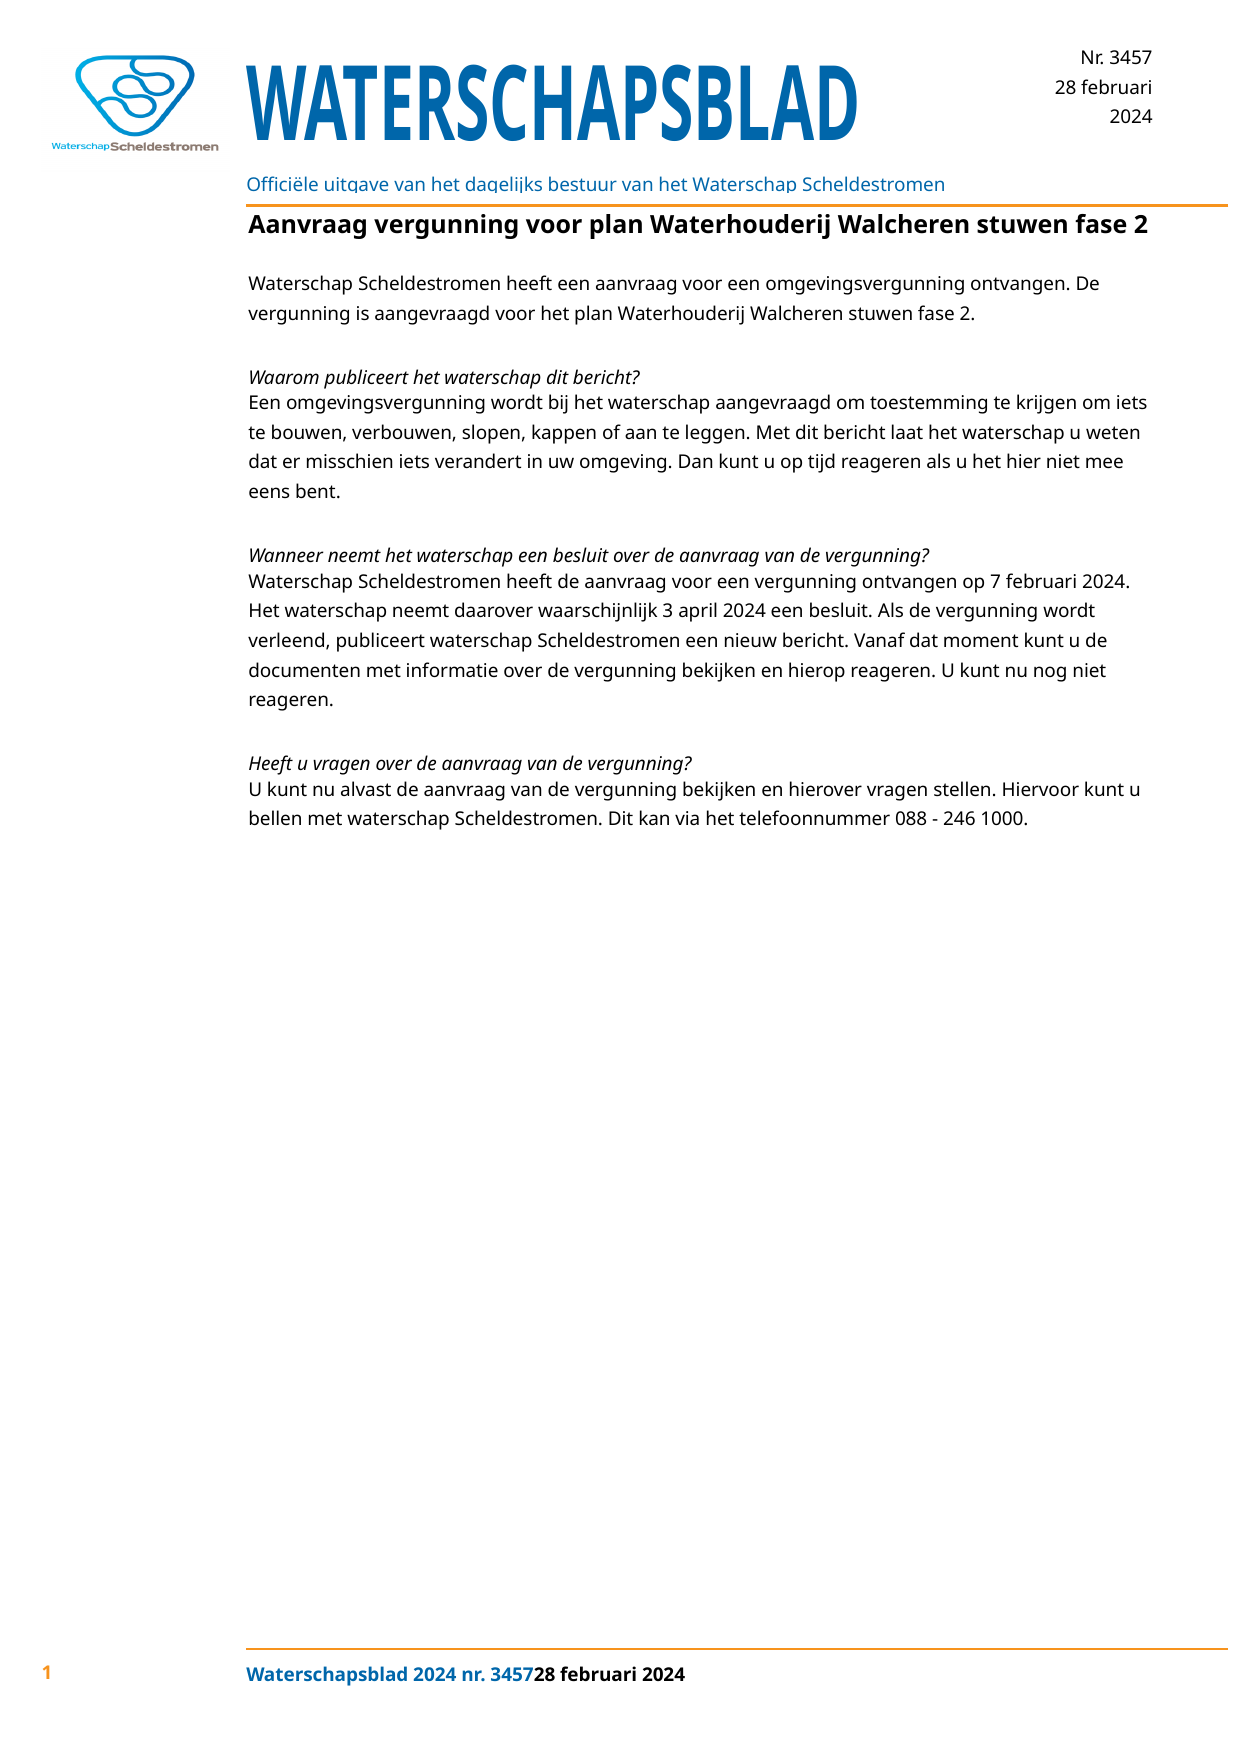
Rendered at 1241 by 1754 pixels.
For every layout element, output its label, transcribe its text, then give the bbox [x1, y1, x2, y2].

text Heeft u vragen over de aanvraag van de vergunning? [248, 750, 1152, 776]
text Wanneer neemt het waterschap een besluit over de aanvraag van de vergunning? [248, 542, 1152, 568]
picture [41, 47, 231, 172]
text Waterschap Scheldestromen heeft de aanvraag voor een vergunning ontvangen op 7 februari 2024. Het waterschap neemt daarover waarschijnlijk 3 april 2024 een besluit. Als de vergunning wordt verleend, publiceert waterschap Scheldestromen een nieuw bericht. Vanaf dat moment kunt u de documenten met informatie over de vergunning bekijken en hierop reageren. U kunt nu nog niet reageren. [248, 568, 1152, 712]
text Aanvraag vergunning voor plan Waterhouderij Walcheren stuwen fase 2 [248, 207, 1152, 241]
text U kunt nu alvast de aanvraag van de vergunning bekijken en hierover vragen stellen. Hiervoor kunt u bellen met waterschap Scheldestromen. Dit kan via het telefoonnummer 088 - 246 1000. [248, 776, 1152, 831]
text Waterschap Scheldestromen heeft een aanvraag voor een omgevingsvergunning ontvangen. De vergunning is aangevraagd voor het plan Waterhouderij Walcheren stuwen fase 2. [248, 270, 1152, 326]
text Een omgevingsvergunning wordt bij het waterschap aangevraagd om toestemming te krijgen om iets te bouwen, verbouwen, slopen, kappen of aan te leggen. Met dit bericht laat het waterschap u weten dat er misschien iets verandert in uw omgeving. Dan kunt u op tijd reageren als u het hier niet mee eens bent. [248, 389, 1152, 504]
text Waarom publiceert het waterschap dit bericht? [248, 364, 1152, 389]
